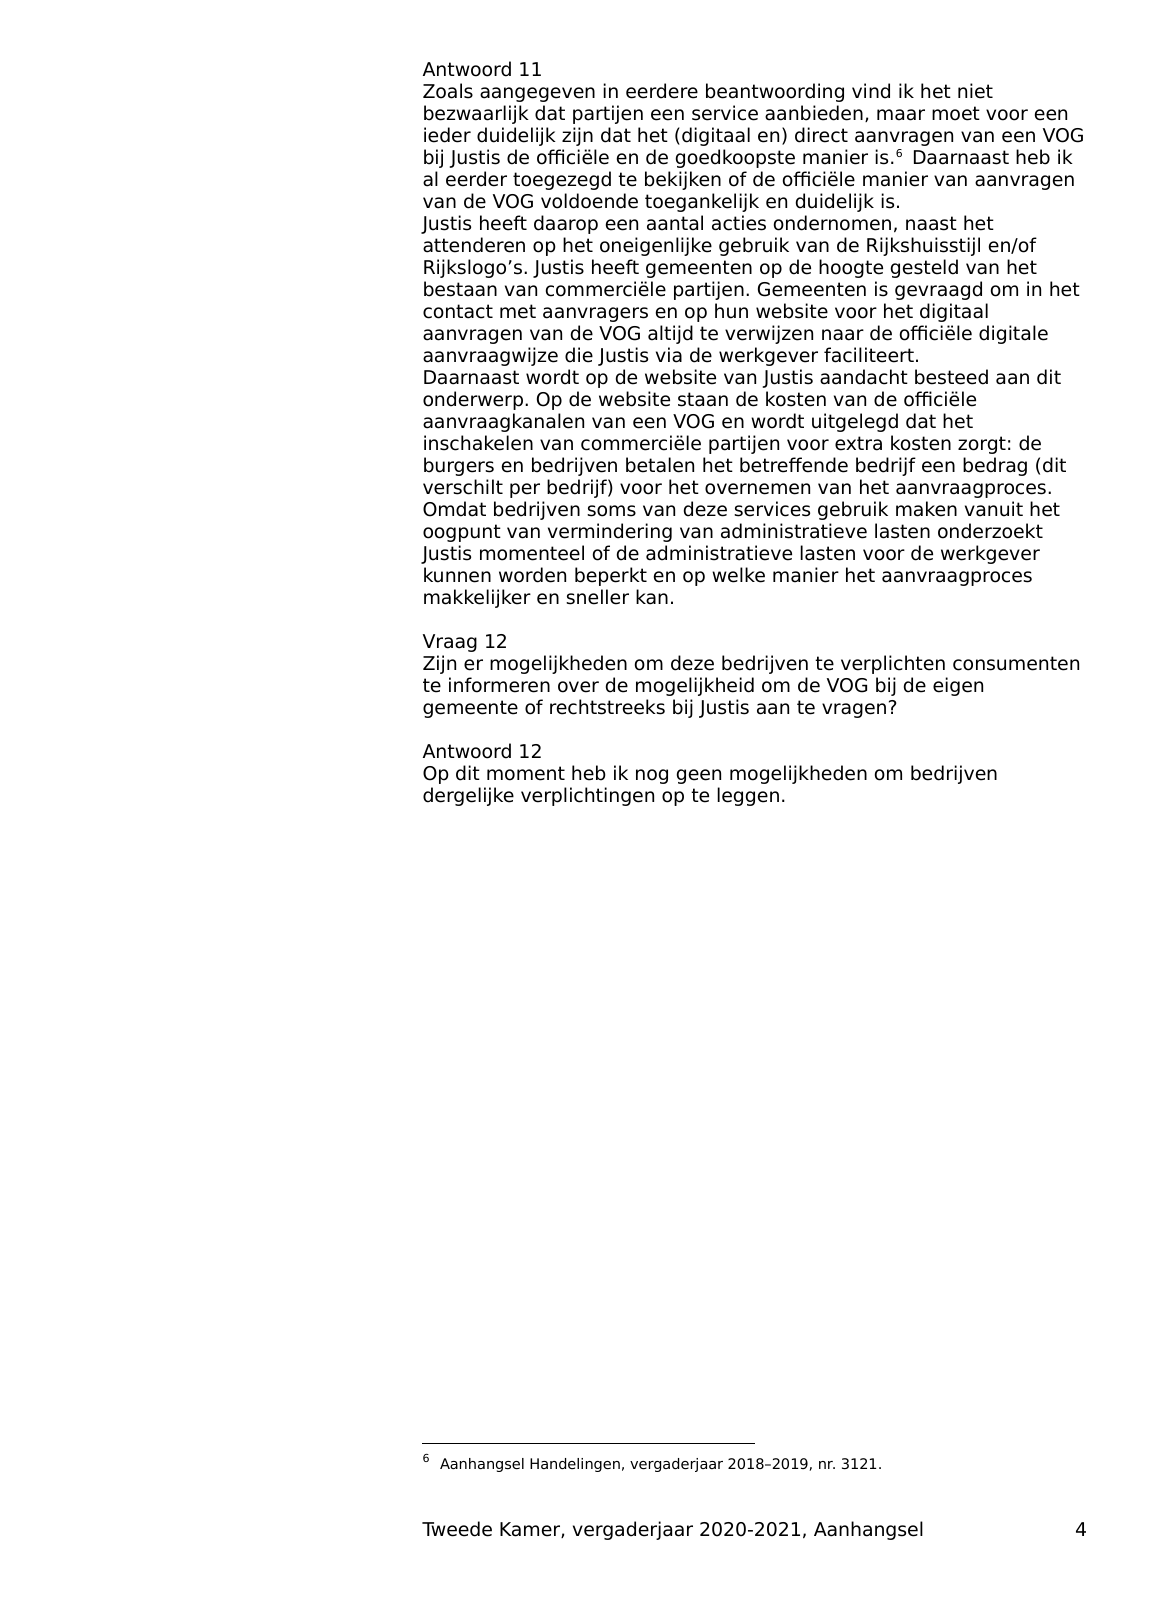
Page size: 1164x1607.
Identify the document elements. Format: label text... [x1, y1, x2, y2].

text Zijn er mogelijkheden om deze bedrijven te verplichten consumenten te informeren over de mogelijkheid om de VOG bij de eigen gemeente of rechtstreeks bij Justis aan te vragen? [422, 653, 1087, 719]
text Antwoord 11 [422, 59, 1087, 81]
text Op dit moment heb ik nog geen mogelijkheden om bedrijven dergelijke verplichtingen op te leggen. [422, 763, 1087, 807]
text Aanhangsel Handelingen, vergaderjaar 2018–2019, nr. 3121. [422, 1452, 1087, 1474]
text Omdat bedrijven soms van deze services gebruik maken vanuit het oogpunt van vermindering van administratieve lasten onderzoekt Justis momenteel of de administratieve lasten voor de werkgever kunnen worden beperkt en op welke manier het aanvraagproces makkelijker en sneller kan. [422, 499, 1087, 608]
text Justis heeft daarop een aantal acties ondernomen, naast het attenderen op het oneigenlijke gebruik van de Rijkshuisstijl en/of Rijkslogo’s. Justis heeft gemeenten op de hoogte gesteld van het bestaan van commerciële partijen. Gemeenten is gevraagd om in het contact met aanvragers en op hun website voor het digitaal aanvragen van de VOG altijd te verwijzen naar de officiële digitale aanvraagwijze die Justis via de werkgever faciliteert. [422, 213, 1087, 367]
text Daarnaast wordt op de website van Justis aandacht besteed aan dit onderwerp. Op de website staan de kosten van de officiële aanvraagkanalen van een VOG en wordt uitgelegd dat het inschakelen van commerciële partijen voor extra kosten zorgt: de burgers en bedrijven betalen het betreffende bedrijf een bedrag (dit verschilt per bedrijf) voor het overnemen van het aanvraagproces. [422, 367, 1087, 499]
text Zoals aangegeven in eerdere beantwoording vind ik het niet bezwaarlijk dat partijen een service aanbieden, maar moet voor een ieder duidelijk zijn dat het (digitaal en) direct aanvragen van een VOG bij Justis de officiële en de goedkoopste manier is. Daarnaast heb ik al eerder toegezegd te bekijken of de officiële manier van aanvragen van de VOG voldoende toegankelijk en duidelijk is. [422, 81, 1087, 213]
text Vraag 12 [422, 631, 1087, 653]
text Antwoord 12 [422, 741, 1087, 763]
